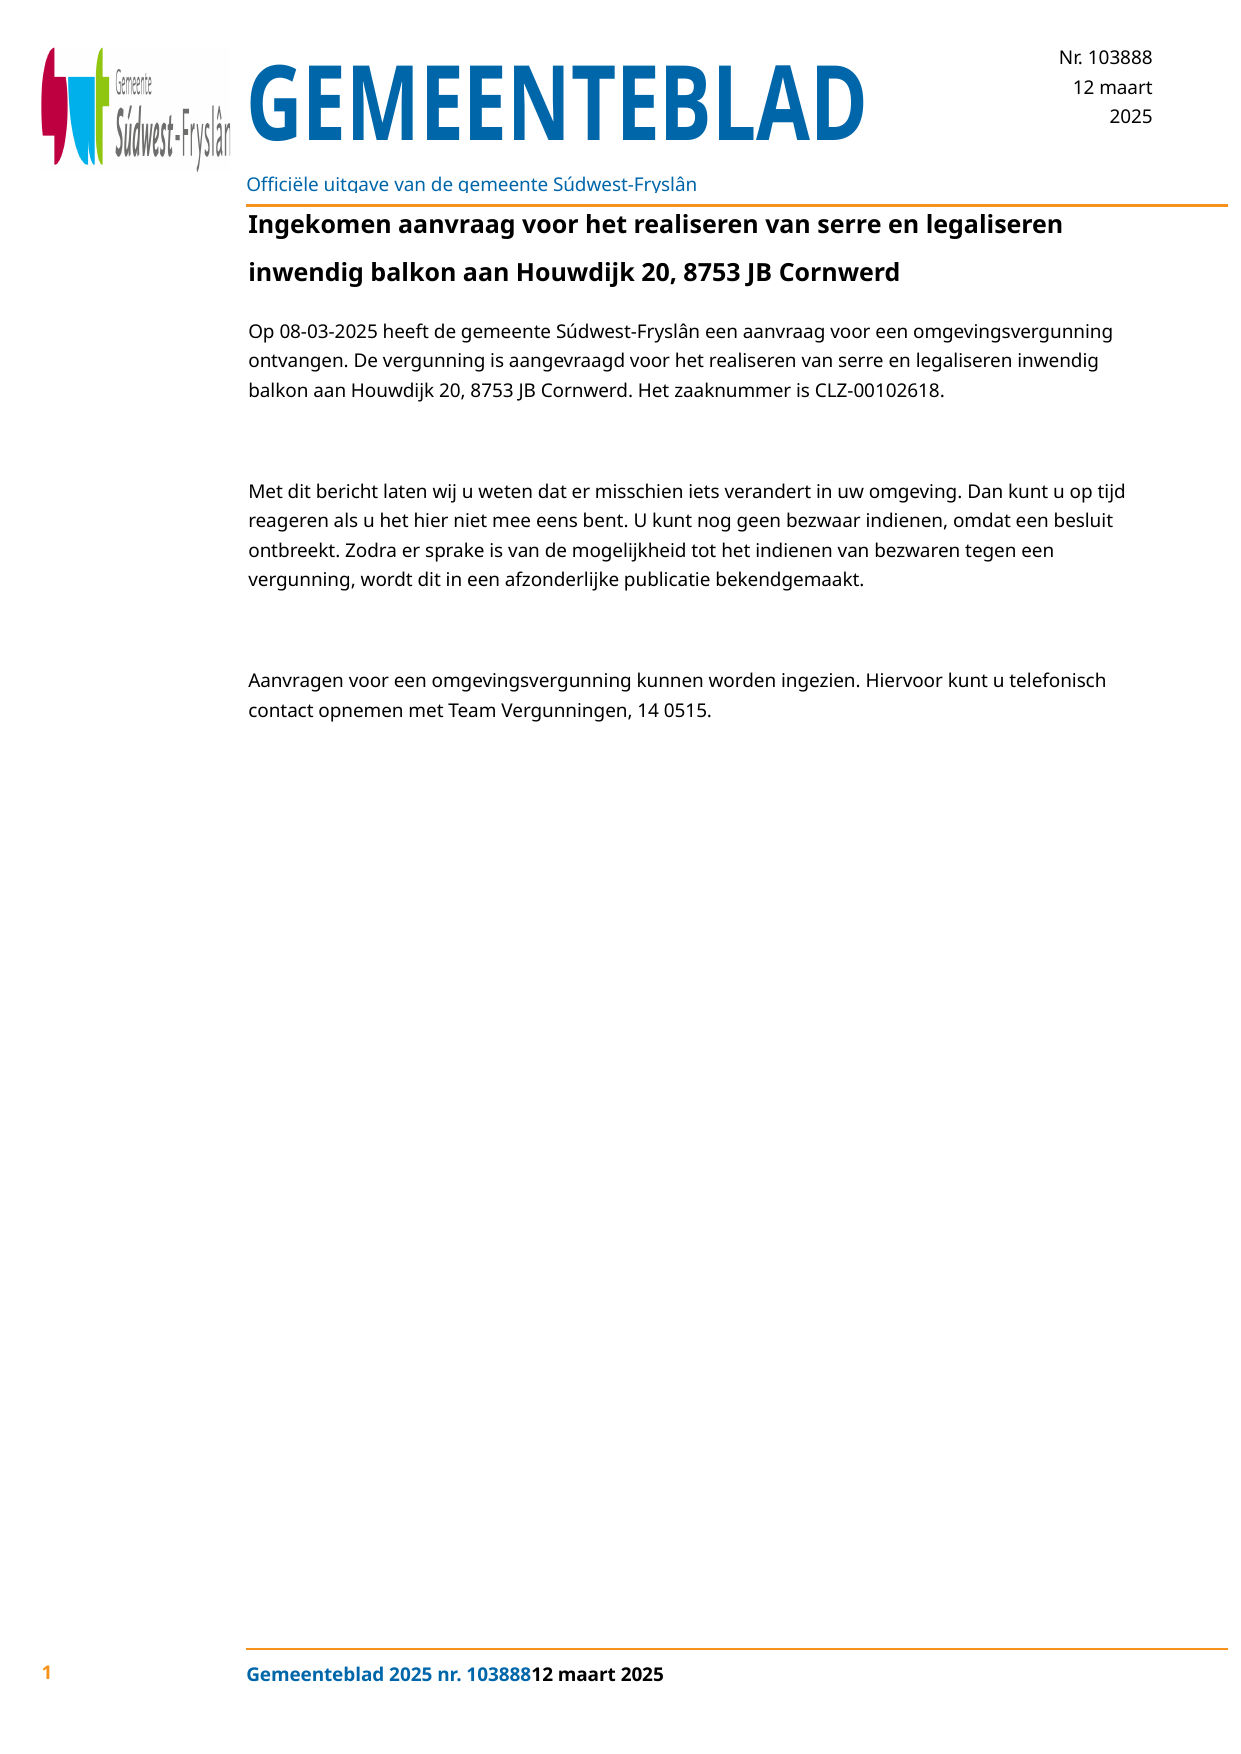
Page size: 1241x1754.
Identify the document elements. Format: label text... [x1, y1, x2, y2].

text Aanvragen voor een omgevingsvergunning kunnen worden ingezien. Hiervoor kunt u telefonisch contact opnemen met Team Vergunningen, 14 0515. [248, 667, 1152, 723]
text Op 08-03-2025 heeft de gemeente Súdwest-Fryslân een aanvraag voor een omgevingsvergunning ontvangen. De vergunning is aangevraagd voor het realiseren van serre en legaliseren inwendig balkon aan Houwdijk 20, 8753 JB Cornwerd. Het zaaknummer is CLZ-00102618. [248, 318, 1152, 403]
text Met dit bericht laten wij u weten dat er misschien iets verandert in uw omgeving. Dan kunt u op tijd reageren als u het hier niet mee eens bent. U kunt nog geen bezwaar indienen, omdat een besluit ontbreekt. Zodra er sprake is van de mogelijkheid tot het indienen van bezwaren tegen een vergunning, wordt dit in een afzonderlijke publicatie bekendgemaakt. [248, 478, 1152, 592]
picture [41, 47, 231, 172]
text Ingekomen aanvraag voor het realiseren van serre en legaliseren inwendig balkon aan Houwdijk 20, 8753 JB Cornwerd [248, 207, 1152, 288]
